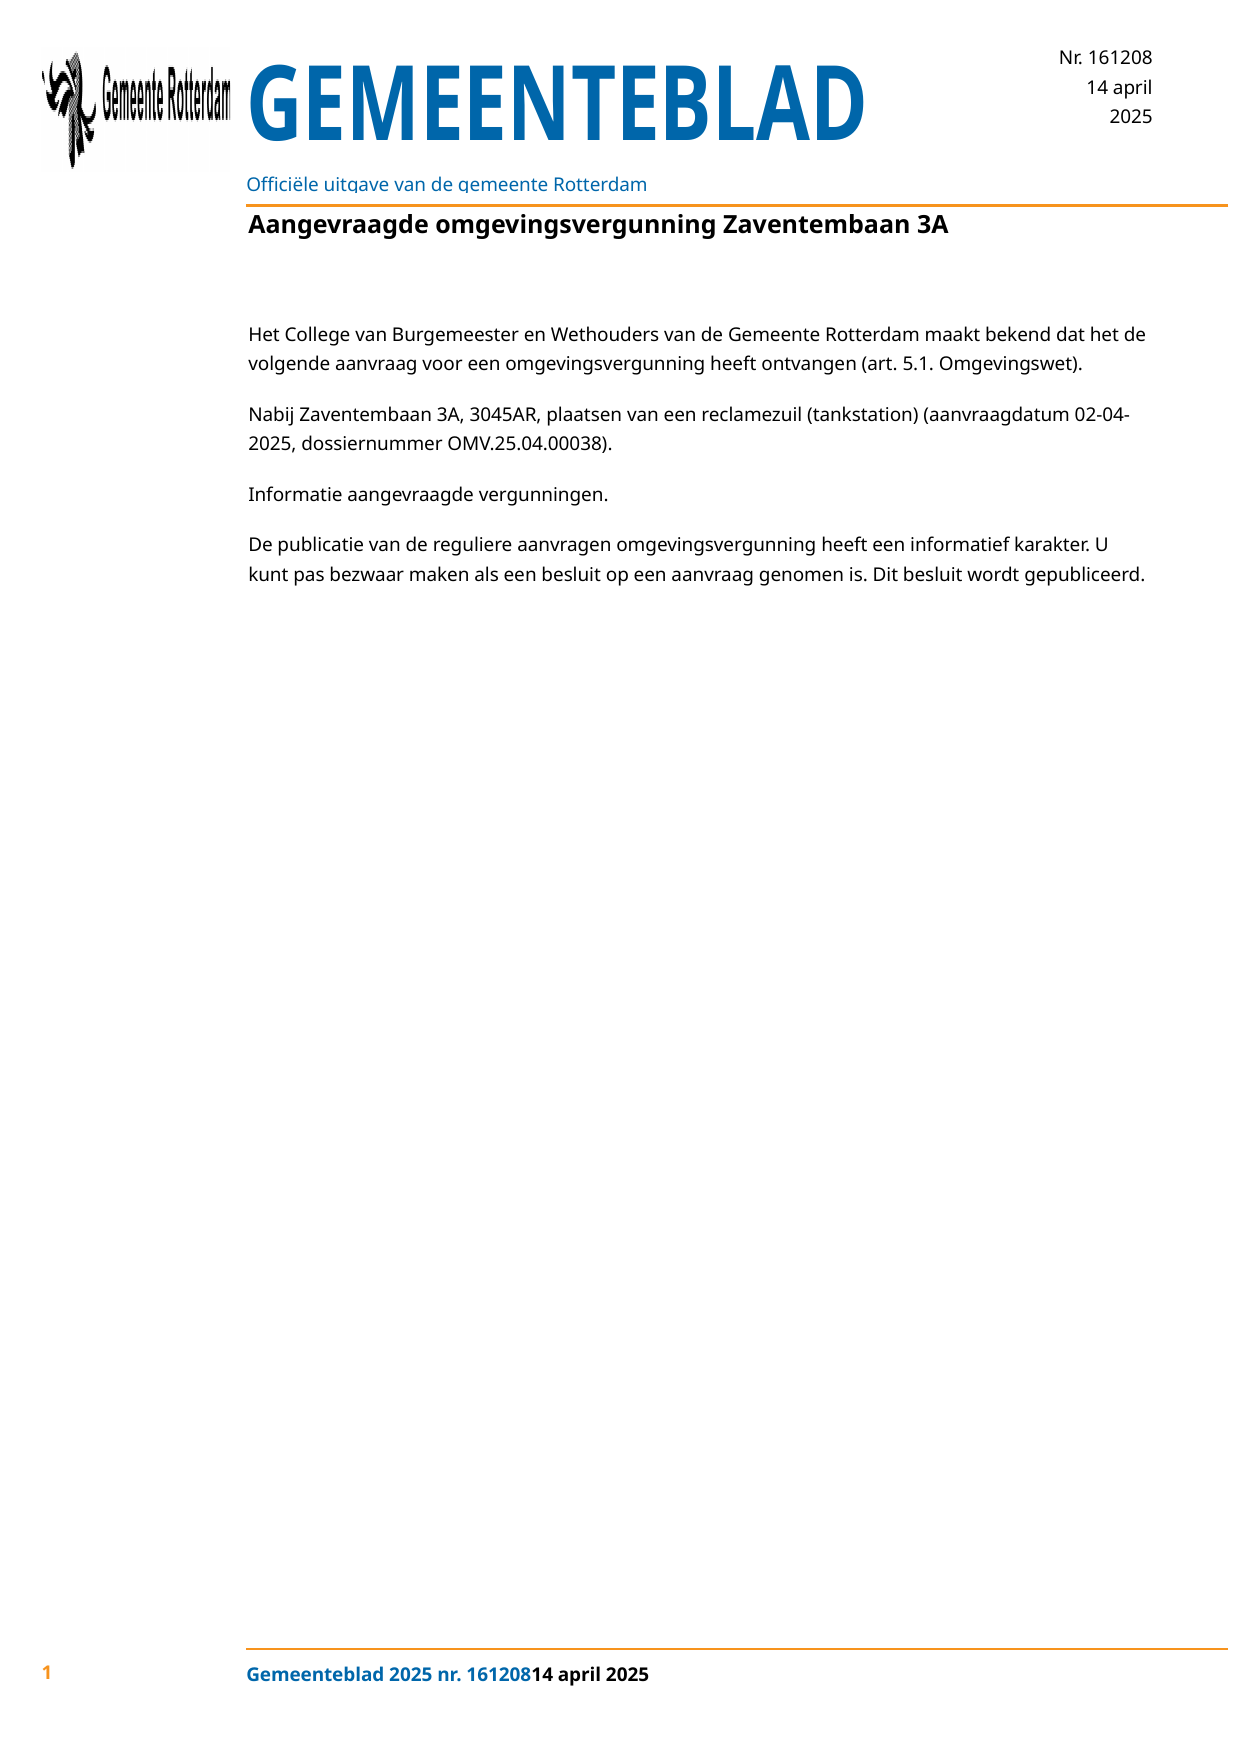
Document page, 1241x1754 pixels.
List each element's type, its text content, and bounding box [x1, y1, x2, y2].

text Aangevraagde omgevingsvergunning Zaventembaan 3A [248, 207, 1152, 241]
text De publicatie van de reguliere aanvragen omgevingsvergunning heeft een informatief karakter. U kunt pas bezwaar maken als een besluit op een aanvraag genomen is. Dit besluit wordt gepubliceerd. [248, 531, 1152, 586]
text Informatie aangevraagde vergunningen. [248, 481, 1152, 506]
text Nabij Zaventembaan 3A, 3045AR, plaatsen van een reclamezuil (tankstation) (aanvraagdatum 02-04-2025, dossiernummer OMV.25.04.00038). [248, 401, 1152, 456]
picture [41, 47, 231, 172]
text Het College van Burgemeester en Wethouders van de Gemeente Rotterdam maakt bekend dat het de volgende aanvraag voor een omgevingsvergunning heeft ontvangen (art. 5.1. Omgevingswet). [248, 321, 1152, 376]
